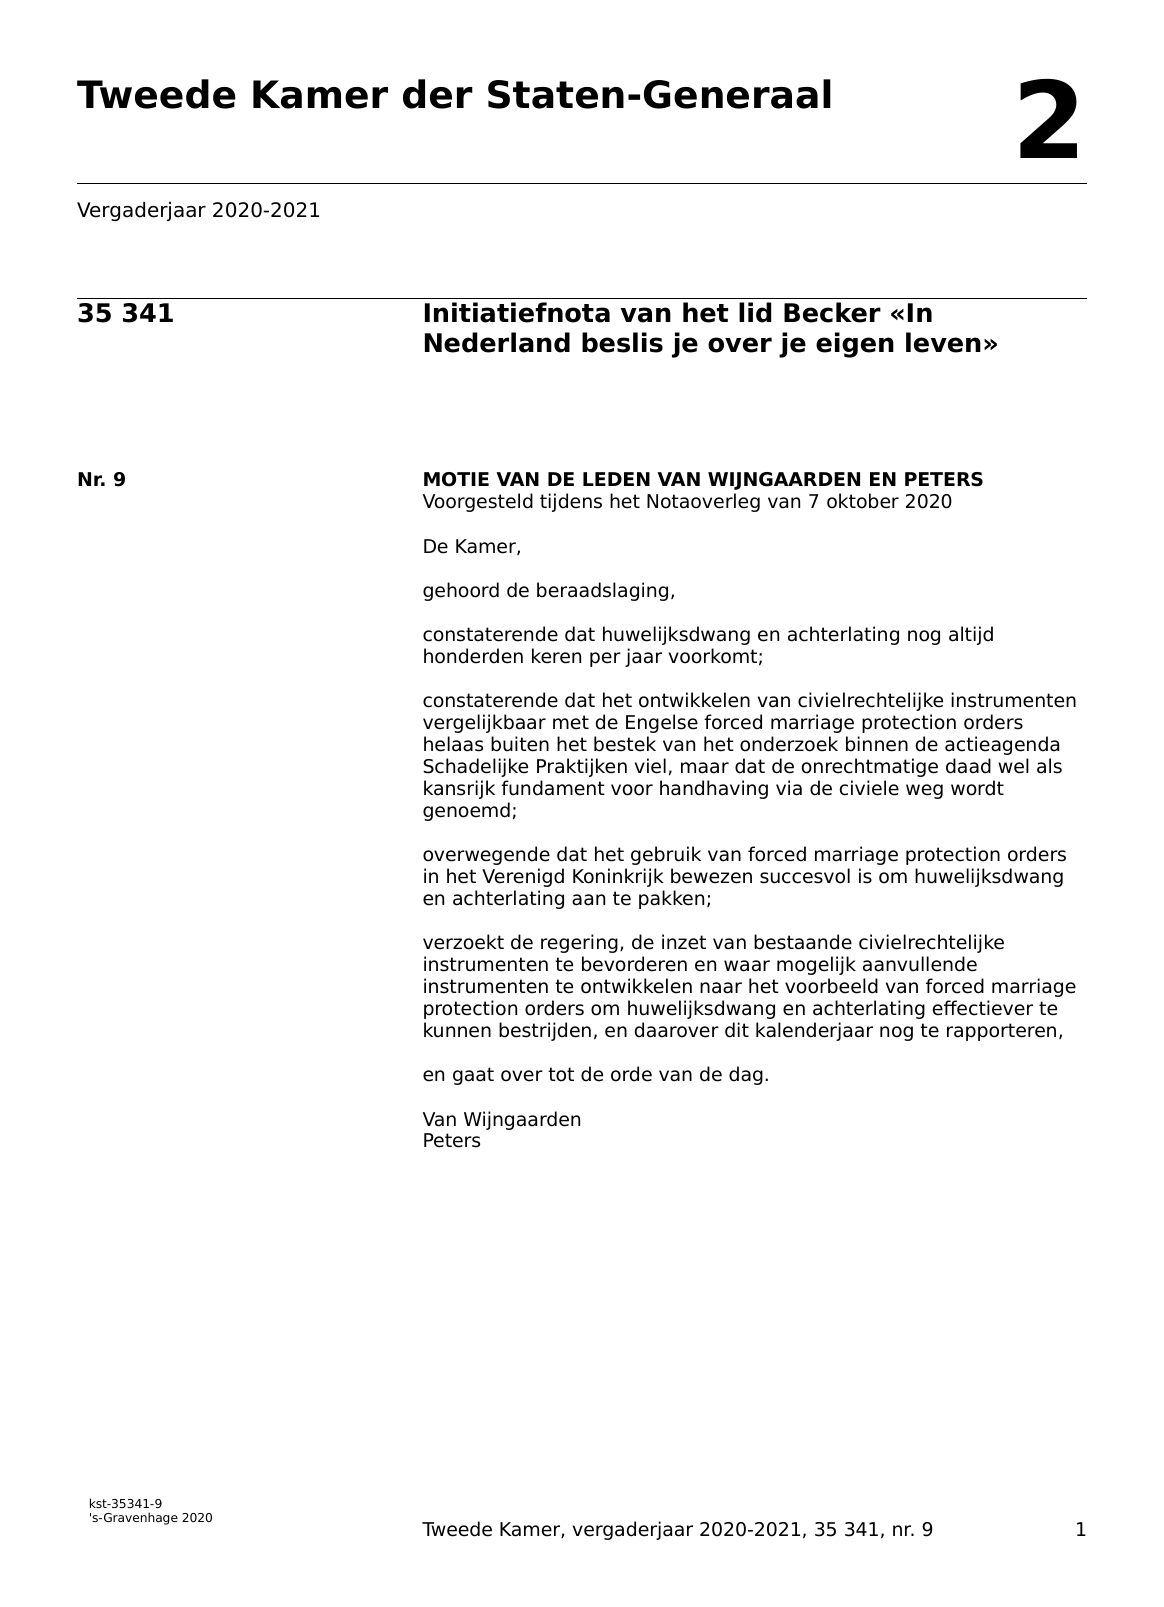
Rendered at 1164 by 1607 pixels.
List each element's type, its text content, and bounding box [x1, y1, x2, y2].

text De Kamer, [422, 536, 1087, 557]
text kst-35341-9 [88, 1497, 323, 1511]
text 's-Gravenhage 2020 [88, 1511, 323, 1525]
text verzoekt de regering, de inzet van bestaande civielrechtelijke instrumenten te bevorderen en waar mogelijk aanvullende instrumenten te ontwikkelen naar het voorbeeld van forced marriage protection orders om huwelijksdwang en achterlating effectiever te kunnen bestrijden, en daarover dit kalenderjaar nog te rapporteren, [422, 932, 1087, 1042]
text constaterende dat huwelijksdwang en achterlating nog altijd honderden keren per jaar voorkomt; [422, 624, 1087, 668]
table_header 2 [886, 59, 1087, 183]
table_header Tweede Kamer der Staten-Generaal [77, 59, 886, 183]
text overwegende dat het gebruik van forced marriage protection orders in het Verenigd Koninkrijk bewezen succesvol is om huwelijksdwang en achterlating aan te pakken; [422, 844, 1087, 910]
text Van Wijngaarden [422, 1108, 1087, 1130]
text Voorgesteld tijdens het Notaoverleg van 7 oktober 2020 [422, 491, 1087, 513]
table_cell Vergaderjaar 2020-2021 [77, 184, 1087, 298]
text constaterende dat het ontwikkelen van civielrechtelijke instrumenten vergelijkbaar met de Engelse forced marriage protection orders helaas buiten het bestek van het onderzoek binnen de actieagenda Schadelijke Praktijken viel, maar dat de onrechtmatige daad wel als kansrijk fundament voor handhaving via de civiele weg wordt genoemd; [422, 690, 1087, 822]
subtitle 35 341 Initiatiefnota van het lid Becker «In Nederland beslis je over je eigen leven» [77, 299, 1087, 358]
text gehoord de beraadslaging, [422, 580, 1087, 602]
text en gaat over tot de orde van de dag. [422, 1064, 1087, 1086]
text Peters [422, 1130, 1087, 1152]
subtitle Nr. 9 MOTIE VAN DE LEDEN VAN WIJNGAARDEN EN PETERS [77, 469, 1087, 491]
